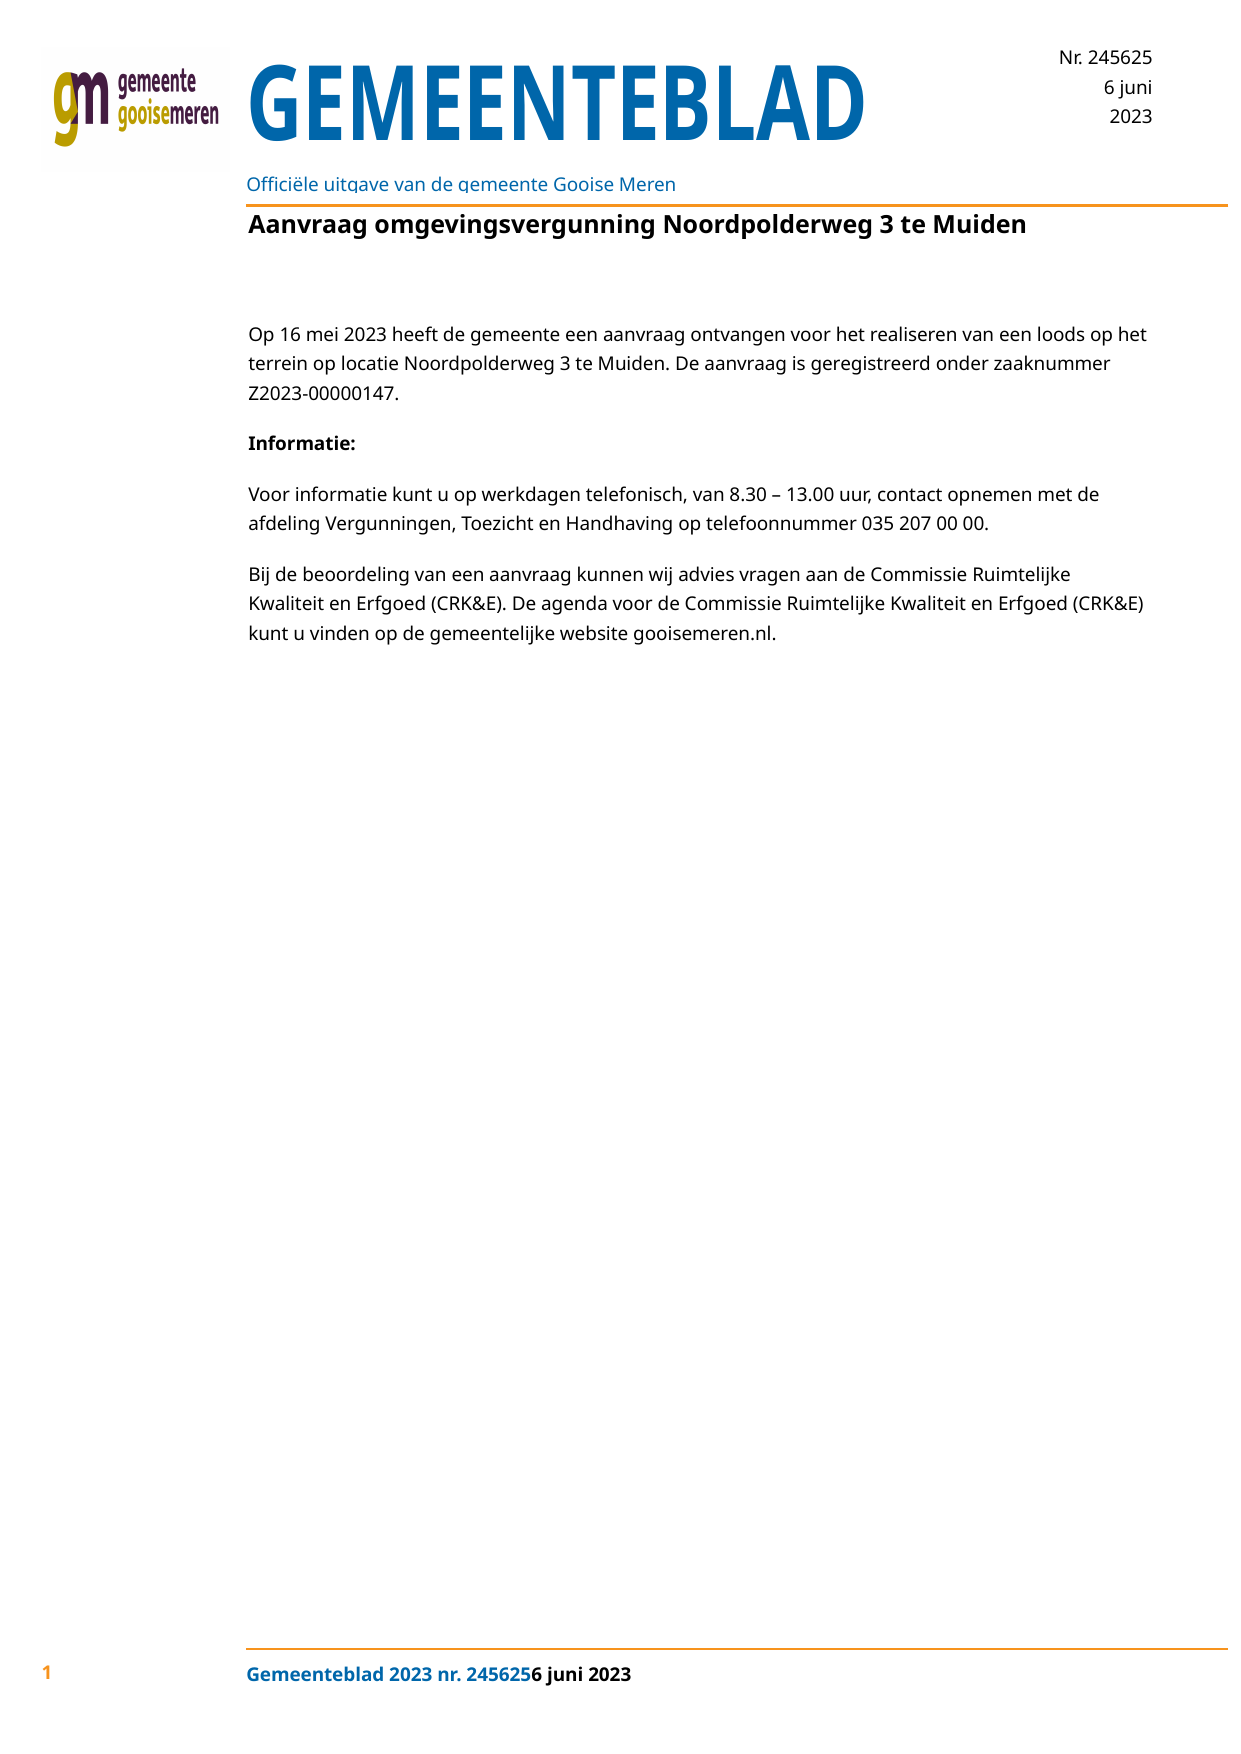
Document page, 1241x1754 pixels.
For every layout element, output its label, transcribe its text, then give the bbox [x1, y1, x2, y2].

text Op 16 mei 2023 heeft de gemeente een aanvraag ontvangen voor het realiseren van een loods op het terrein op locatie Noordpolderweg 3 te Muiden. De aanvraag is geregistreerd onder zaaknummer Z2023-00000147. [248, 321, 1152, 406]
text Bij de beoordeling van een aanvraag kunnen wij advies vragen aan de Commissie Ruimtelijke Kwaliteit en Erfgoed (CRK&E). De agenda voor de Commissie Ruimtelijke Kwaliteit en Erfgoed (CRK&E) kunt u vinden op de gemeentelijke website gooisemeren.nl. [248, 561, 1152, 646]
text Informatie: [248, 430, 1152, 456]
text Aanvraag omgevingsvergunning Noordpolderweg 3 te Muiden [248, 207, 1152, 241]
picture [41, 47, 231, 172]
text Voor informatie kunt u op werkdagen telefonisch, van 8.30 – 13.00 uur, contact opnemen met de afdeling Vergunningen, Toezicht en Handhaving op telefoonnummer 035 207 00 00. [248, 481, 1152, 536]
